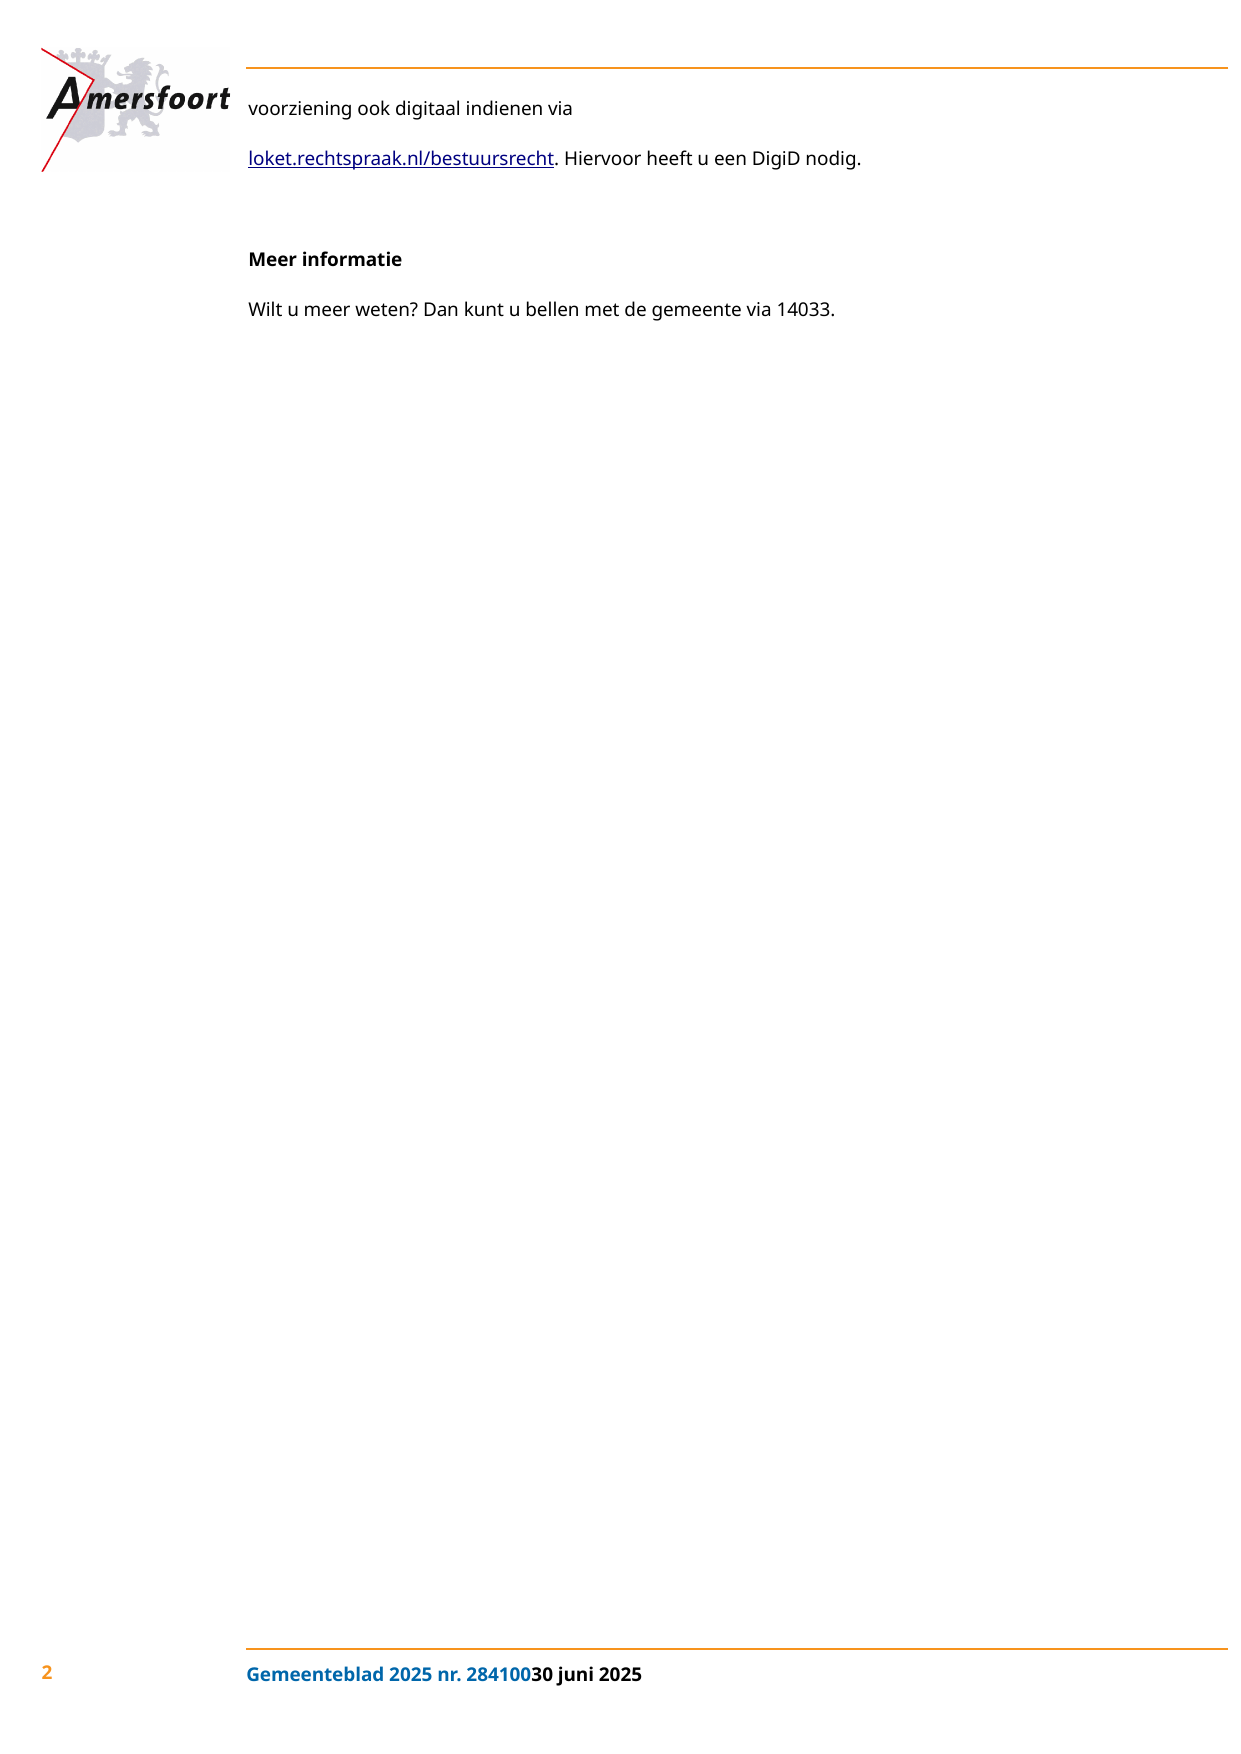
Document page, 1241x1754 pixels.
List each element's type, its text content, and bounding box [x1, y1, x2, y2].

text voorziening ook digitaal indienen via [248, 95, 1152, 121]
text Meer informatie [248, 246, 1152, 272]
text loket.rechtspraak.nl/bestuursrecht. Hiervoor heeft u een DigiD nodig. [248, 145, 1152, 171]
picture [41, 47, 231, 172]
text Wilt u meer weten? Dan kunt u bellen met de gemeente via 14033. [248, 296, 1152, 322]
